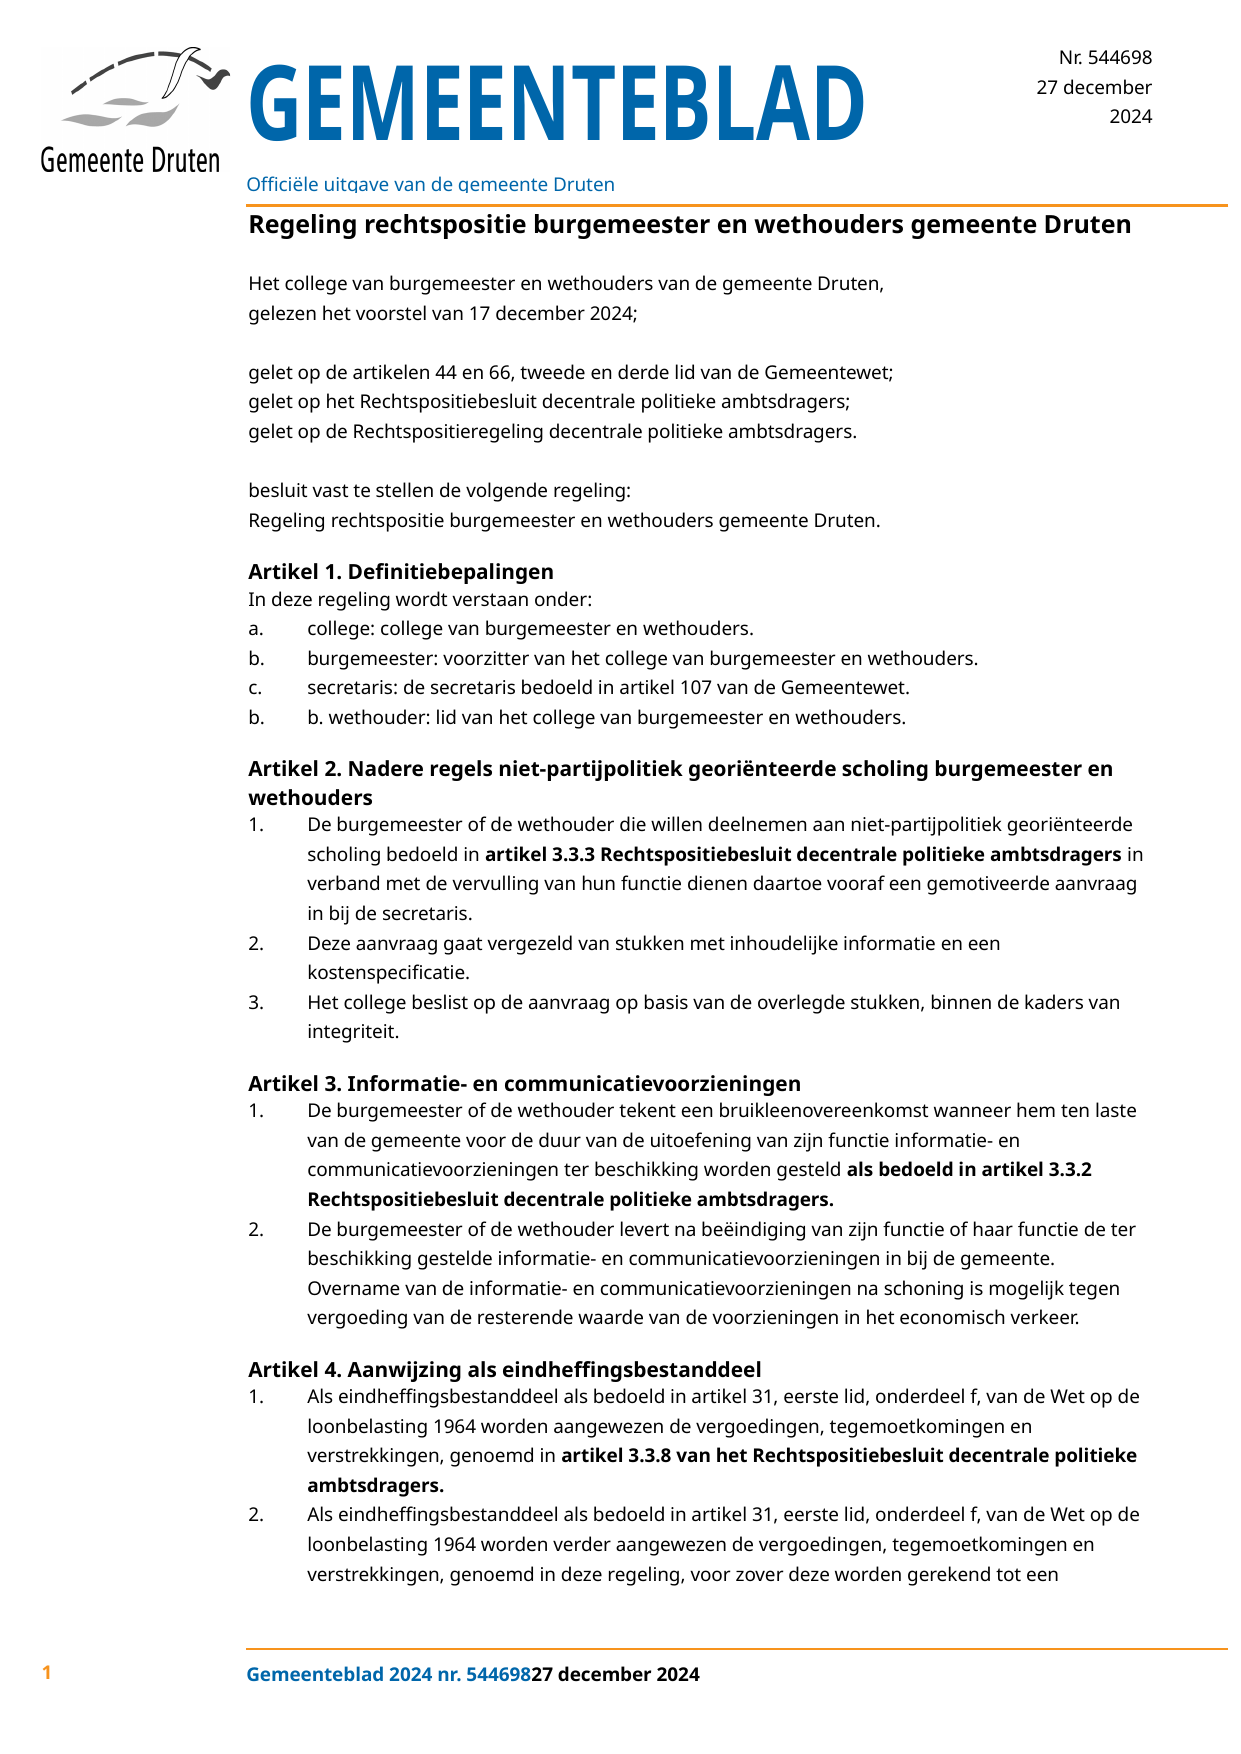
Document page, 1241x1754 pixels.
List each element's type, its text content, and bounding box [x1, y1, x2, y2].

text Artikel 4. Aanwijzing als eindheffingsbestanddeel [248, 1355, 1152, 1383]
list Deze aanvraag gaat vergezeld van stukken met inhoudelijke informatie en een kostenspecificatie. [248, 930, 1152, 985]
list b. wethouder: lid van het college van burgemeester en wethouders. [248, 704, 1152, 730]
list burgemeester: voorzitter van het college van burgemeester en wethouders. [248, 645, 1152, 671]
picture [41, 47, 231, 172]
text Regeling rechtspositie burgemeester en wethouders gemeente Druten [248, 207, 1152, 241]
text Artikel 2. Nadere regels niet-partijpolitiek georiënteerde scholing burgemeester en wethouders [248, 754, 1152, 811]
list Als eindheffingsbestanddeel als bedoeld in artikel 31, eerste lid, onderdeel f, van de Wet op de loonbelasting 1964 worden verder aangewezen de vergoedingen, tegemoetkomingen en verstrekkingen, genoemd in deze regeling, voor zover deze worden gerekend tot een [248, 1502, 1152, 1587]
list Als eindheffingsbestanddeel als bedoeld in artikel 31, eerste lid, onderdeel f, van de Wet op de loonbelasting 1964 worden aangewezen de vergoedingen, tegemoetkomingen en verstrekkingen, genoemd in artikel 3.3.8 van het Rechtspositiebesluit decentrale politieke ambtsdragers. [248, 1383, 1152, 1498]
text Artikel 1. Definitiebepalingen [248, 557, 1152, 586]
list De burgemeester of de wethouder levert na beëindiging van zijn functie of haar functie de ter beschikking gestelde informatie- en communicatievoorzieningen in bij de gemeente. Overname van de informatie- en communicatievoorzieningen na schoning is mogelijk tegen vergoeding van de resterende waarde van de voorzieningen in het economisch verkeer. [248, 1216, 1152, 1330]
list secretaris: de secretaris bedoeld in artikel 107 van de Gemeentewet. [248, 674, 1152, 700]
list De burgemeester of de wethouder tekent een bruikleenovereenkomst wanneer hem ten laste van de gemeente voor de duur van de uitoefening van zijn functie informatie- en communicatievoorzieningen ter beschikking worden gesteld als bedoeld in artikel 3.3.2 Rechtspositiebesluit decentrale politieke ambtsdragers. [248, 1097, 1152, 1212]
text gelet op het Rechtspositiebesluit decentrale politieke ambtsdragers; [248, 389, 1152, 414]
text gelezen het voorstel van 17 december 2024; [248, 300, 1152, 326]
list Het college beslist op de aanvraag op basis van de overlegde stukken, binnen de kaders van integriteit. [248, 989, 1152, 1044]
list college: college van burgemeester en wethouders. [248, 615, 1152, 641]
list De burgemeester of de wethouder die willen deelnemen aan niet-partijpolitiek georiënteerde scholing bedoeld in artikel 3.3.3 Rechtspositiebesluit decentrale politieke ambtsdragers in verband met de vervulling van hun functie dienen daartoe vooraf een gemotiveerde aanvraag in bij de secretaris. [248, 811, 1152, 926]
text gelet op de artikelen 44 en 66, tweede en derde lid van de Gemeentewet; [248, 359, 1152, 385]
text Het college van burgemeester en wethouders van de gemeente Druten, [248, 270, 1152, 296]
text In deze regeling wordt verstaan onder: [248, 586, 1152, 612]
text besluit vast te stellen de volgende regeling: [248, 477, 1152, 503]
text Artikel 3. Informatie- en communicatievoorzieningen [248, 1069, 1152, 1097]
text Regeling rechtspositie burgemeester en wethouders gemeente Druten. [248, 507, 1152, 533]
text gelet op de Rechtspositieregeling decentrale politieke ambtsdragers. [248, 418, 1152, 444]
